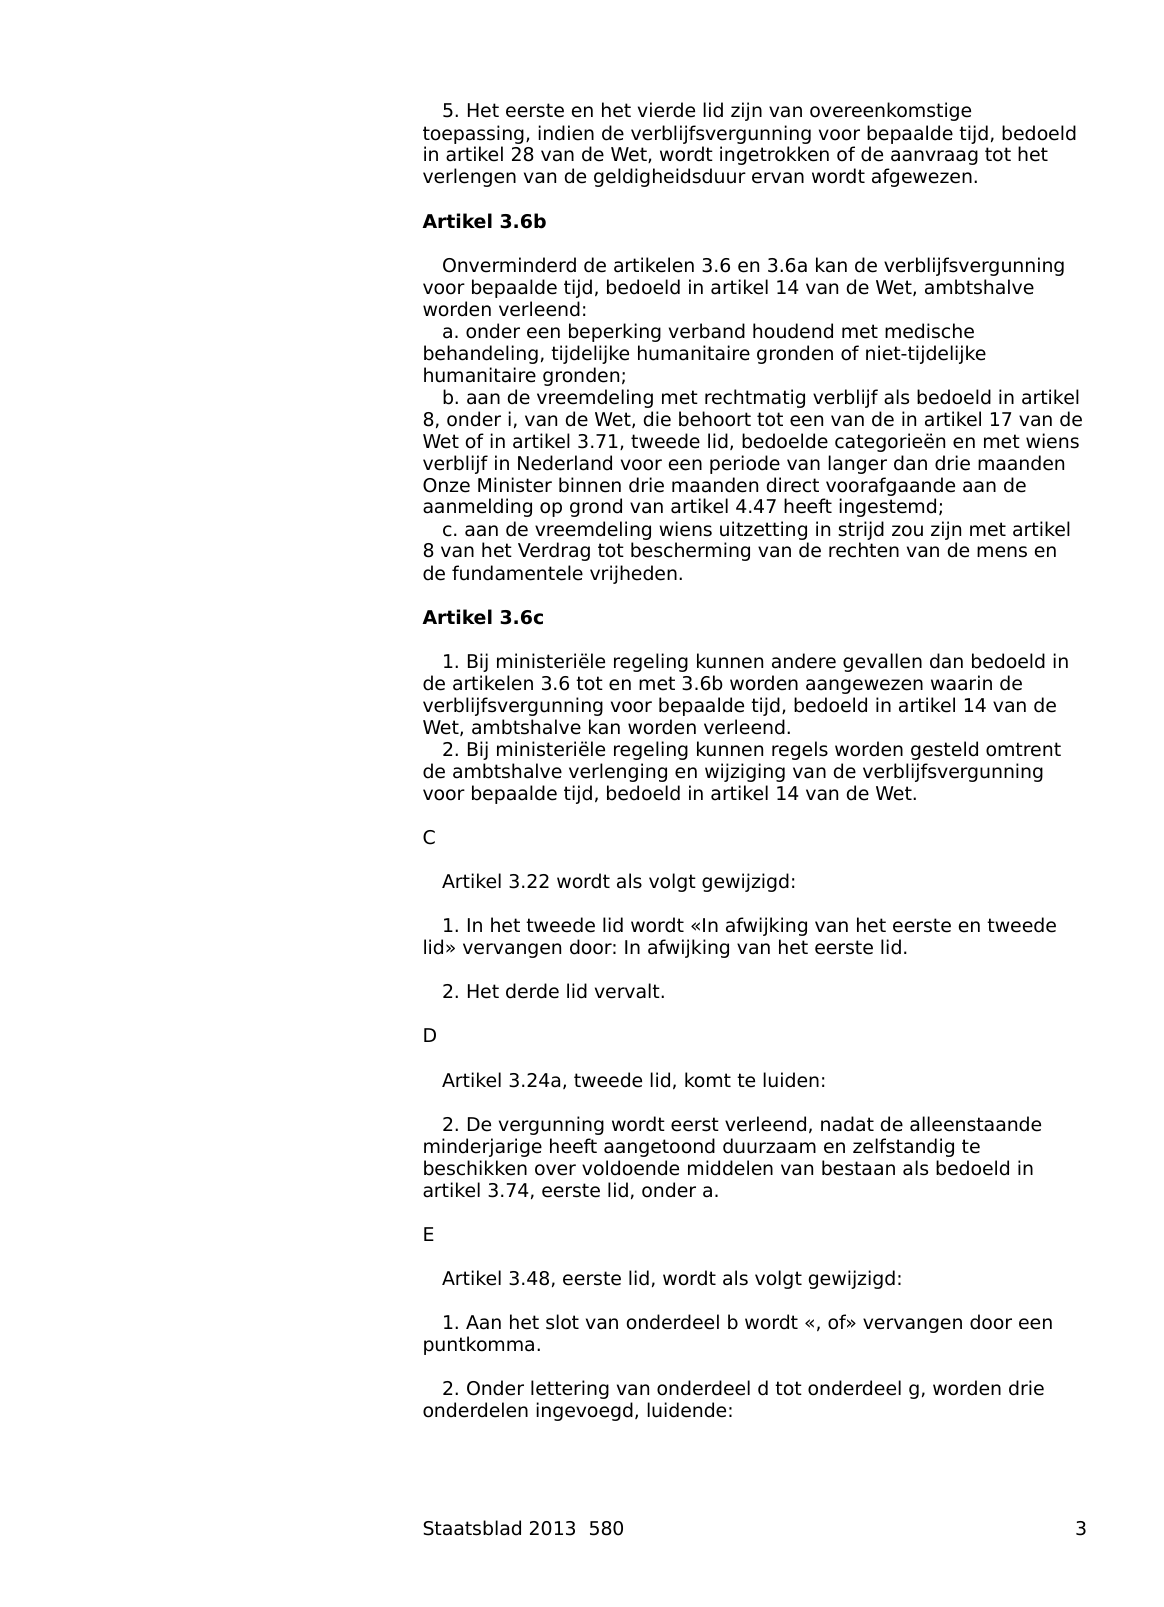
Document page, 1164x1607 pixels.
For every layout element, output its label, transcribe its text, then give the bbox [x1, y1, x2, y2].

text Artikel 3.24a, tweede lid, komt te luiden: [422, 1069, 1087, 1092]
text C [422, 827, 1087, 849]
text 1. Bij ministeriële regeling kunnen andere gevallen dan bedoeld in de artikelen 3.6 tot en met 3.6b worden aangewezen waarin de verblijfsvergunning voor bepaalde tijd, bedoeld in artikel 14 van de Wet, ambtshalve kan worden verleend. [422, 651, 1087, 739]
text D [422, 1025, 1087, 1047]
text E [422, 1224, 1087, 1246]
text 2. Onder lettering van onderdeel d tot onderdeel g, worden drie onderdelen ingevoegd, luidende: [422, 1378, 1087, 1422]
text a. onder een beperking verband houdend met medische behandeling, tijdelijke humanitaire gronden of niet-tijdelijke humanitaire gronden; [422, 321, 1087, 387]
text Artikel 3.48, eerste lid, wordt als volgt gewijzigd: [422, 1268, 1087, 1290]
text b. aan de vreemdeling met rechtmatig verblijf als bedoeld in artikel 8, onder i, van de Wet, die behoort tot een van de in artikel 17 van de Wet of in artikel 3.71, tweede lid, bedoelde categorieën en met wiens verblijf in Nederland voor een periode van langer dan drie maanden Onze Minister binnen drie maanden direct voorafgaande aan de aanmelding op grond van artikel 4.47 heeft ingestemd; [422, 387, 1087, 518]
text Artikel 3.22 wordt als volgt gewijzigd: [422, 871, 1087, 893]
text 2. Bij ministeriële regeling kunnen regels worden gesteld omtrent de ambtshalve verlenging en wijziging van de verblijfsvergunning voor bepaalde tijd, bedoeld in artikel 14 van de Wet. [422, 739, 1087, 804]
text 1. Aan het slot van onderdeel b wordt «, of» vervangen door een puntkomma. [422, 1312, 1087, 1356]
text 2. Het derde lid vervalt. [422, 981, 1087, 1003]
subtitle Artikel 3.6b [422, 211, 1087, 232]
text 1. In het tweede lid wordt «In afwijking van het eerste en tweede lid» vervangen door: In afwijking van het eerste lid. [422, 915, 1087, 959]
subtitle Artikel 3.6c [422, 607, 1087, 628]
text 2. De vergunning wordt eerst verleend, nadat de alleenstaande minderjarige heeft aangetoond duurzaam en zelfstandig te beschikken over voldoende middelen van bestaan als bedoeld in artikel 3.74, eerste lid, onder a. [422, 1114, 1087, 1202]
text c. aan de vreemdeling wiens uitzetting in strijd zou zijn met artikel 8 van het Verdrag tot bescherming van de rechten van de mens en de fundamentele vrijheden. [422, 518, 1087, 584]
text Onverminderd de artikelen 3.6 en 3.6a kan de verblijfsvergunning voor bepaalde tijd, bedoeld in artikel 14 van de Wet, ambtshalve worden verleend: [422, 255, 1087, 321]
text 5. Het eerste en het vierde lid zijn van overeenkomstige toepassing, indien de verblijfsvergunning voor bepaalde tijd, bedoeld in artikel 28 van de Wet, wordt ingetrokken of de aanvraag tot het verlengen van de geldigheidsduur ervan wordt afgewezen. [422, 100, 1087, 188]
